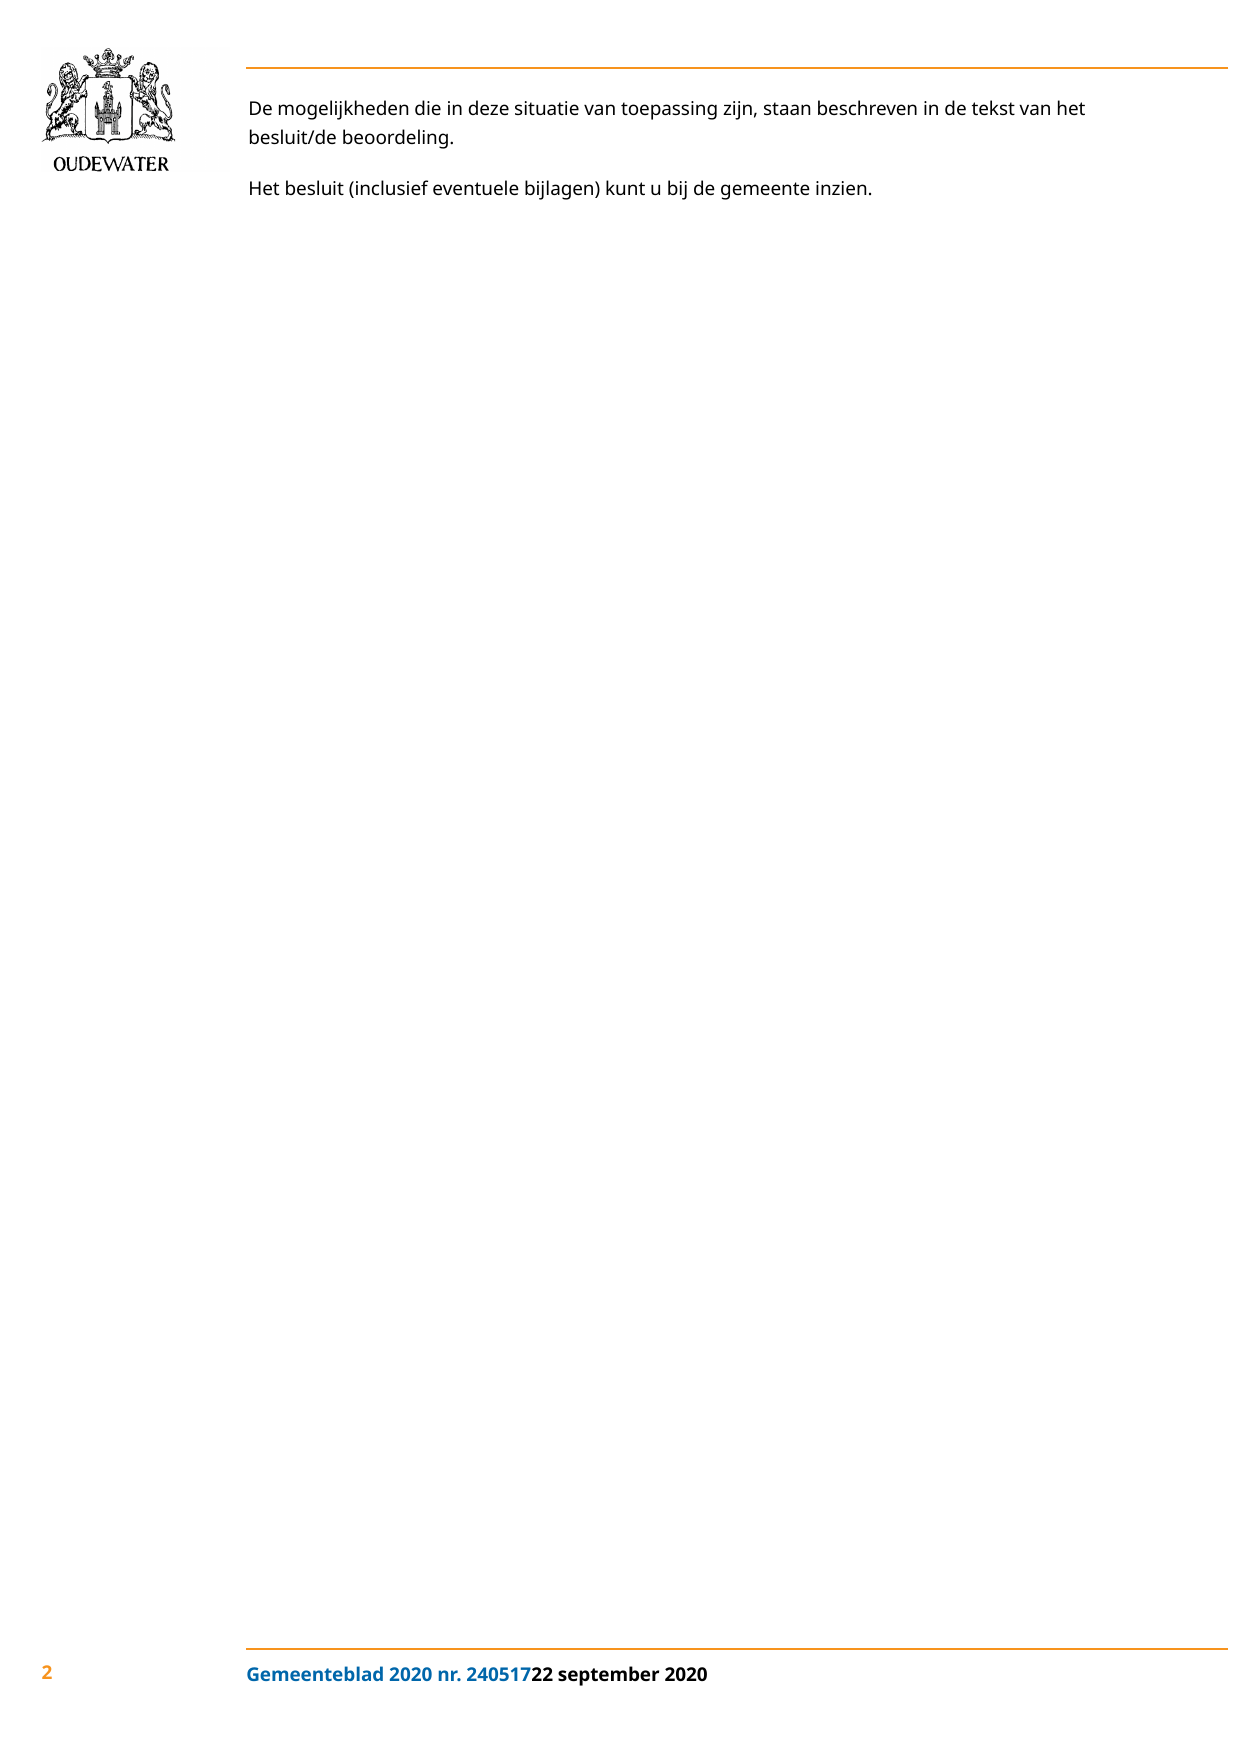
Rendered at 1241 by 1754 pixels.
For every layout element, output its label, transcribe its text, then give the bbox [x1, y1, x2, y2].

text De mogelijkheden die in deze situatie van toepassing zijn, staan beschreven in de tekst van het besluit/de beoordeling. [248, 95, 1152, 150]
picture [41, 47, 231, 172]
text Het besluit (inclusief eventuele bijlagen) kunt u bij de gemeente inzien. [248, 175, 1152, 201]
